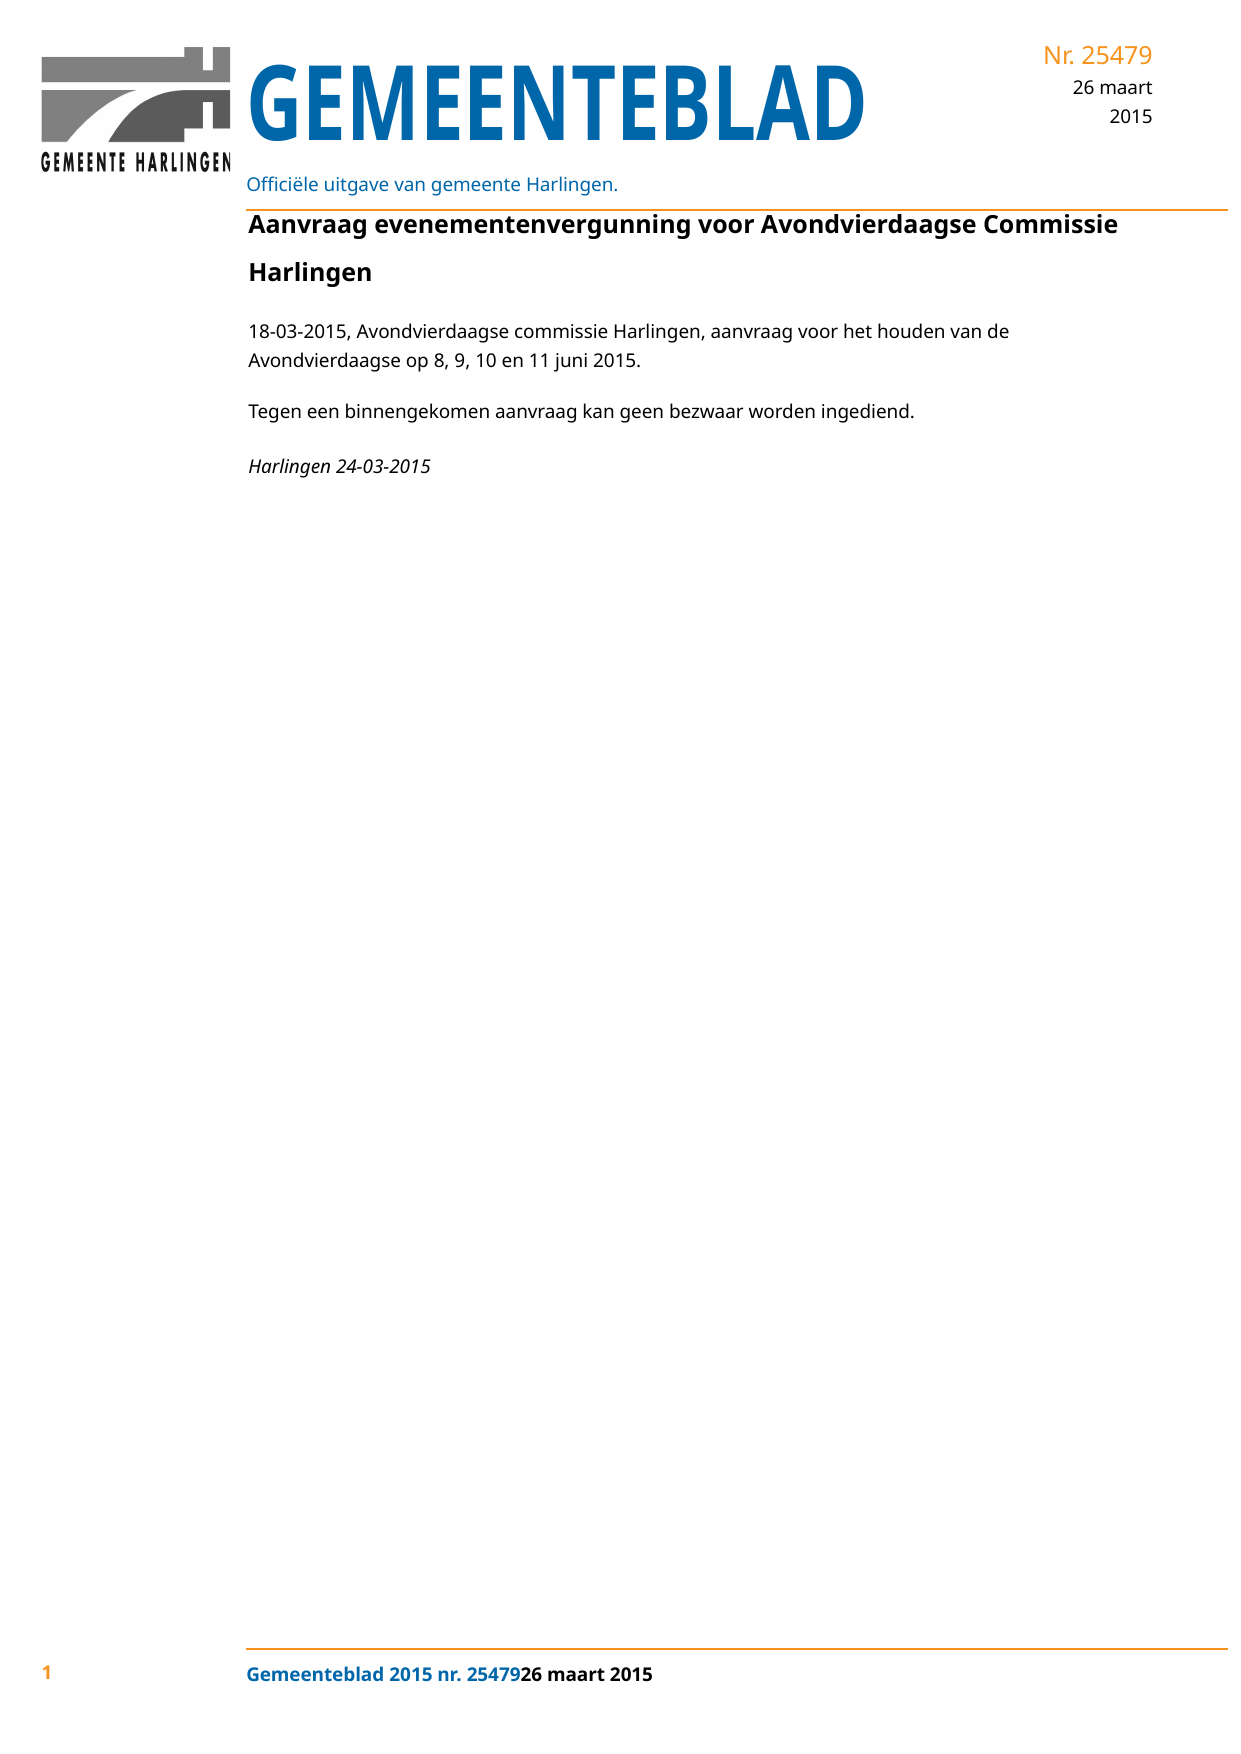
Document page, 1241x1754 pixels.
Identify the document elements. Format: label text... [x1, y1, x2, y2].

text Aanvraag evenementenvergunning voor Avondvierdaagse Commissie Harlingen [248, 211, 1152, 288]
text Harlingen 24-03-2015 [248, 453, 1152, 479]
text 18-03-2015, Avondvierdaagse commissie Harlingen, aanvraag voor het houden van de Avondvierdaagse op 8, 9, 10 en 11 juni 2015. [248, 318, 1152, 373]
text Tegen een binnengekomen aanvraag kan geen bezwaar worden ingediend. [248, 398, 1152, 424]
picture [41, 47, 231, 172]
